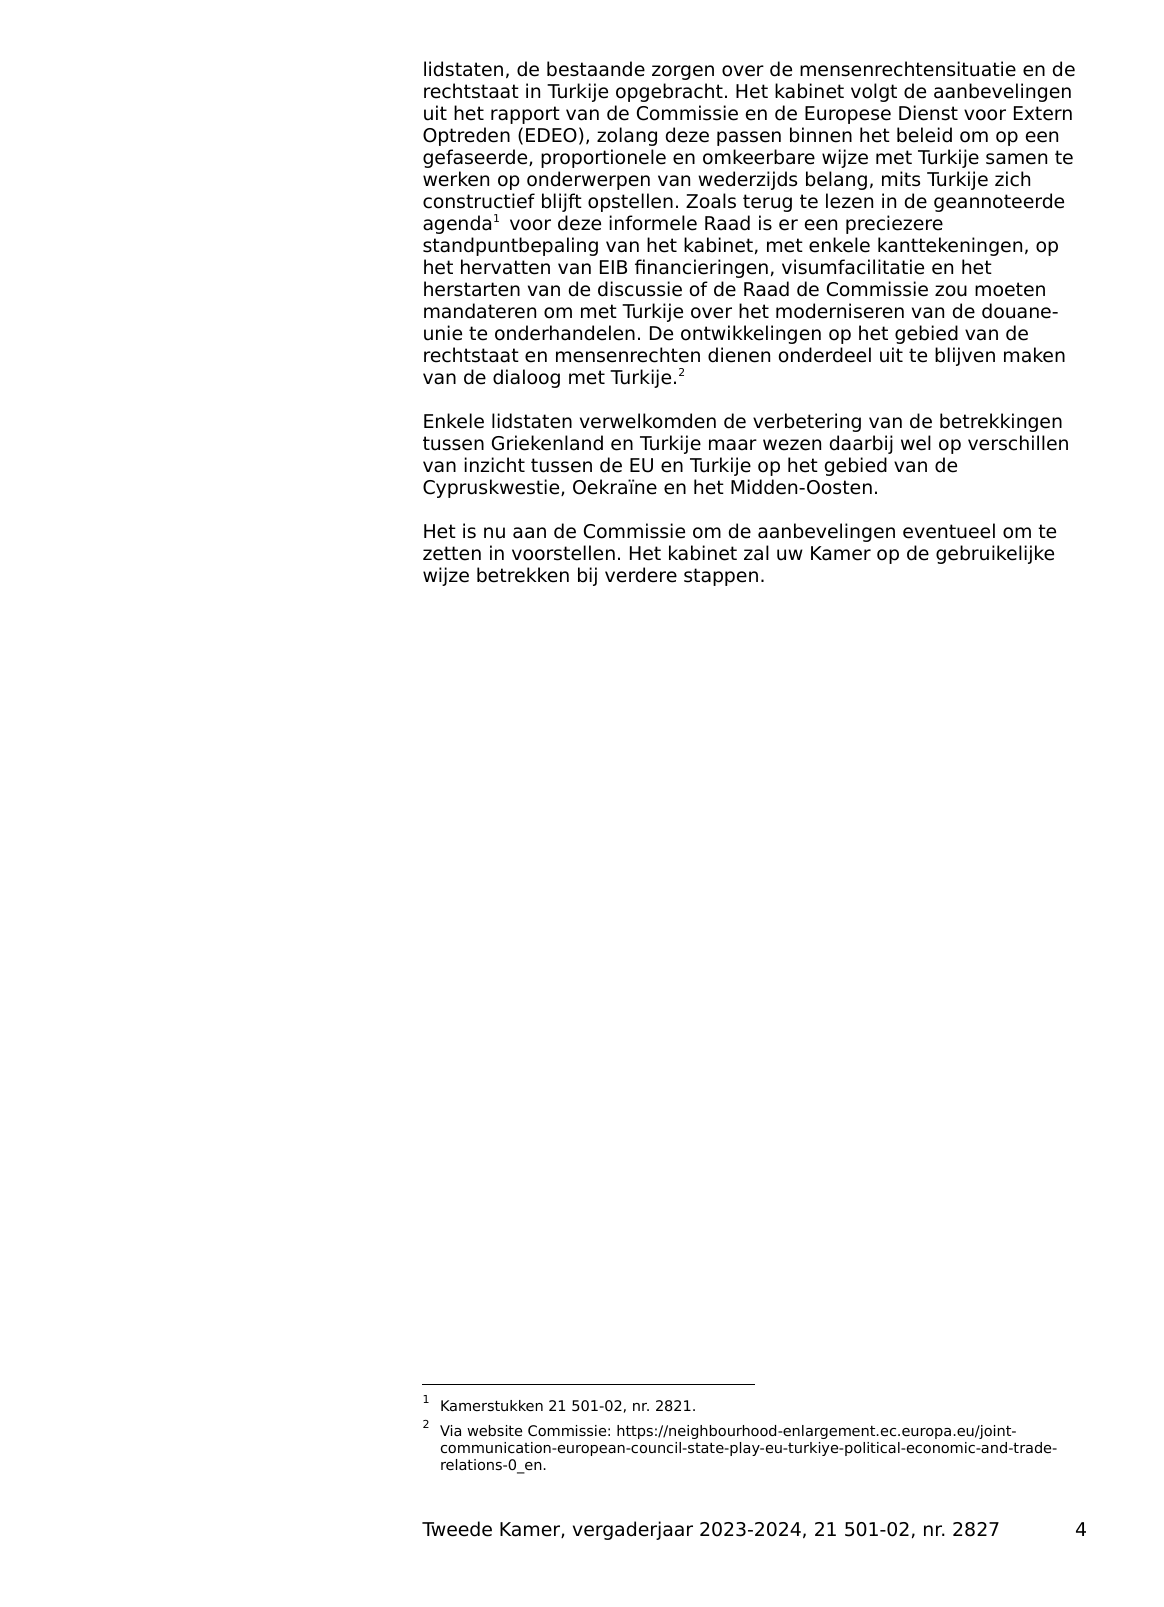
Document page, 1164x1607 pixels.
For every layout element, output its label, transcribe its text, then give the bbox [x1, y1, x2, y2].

text Kamerstukken 21 501-02, nr. 2821. [422, 1393, 1087, 1416]
text Via website Commissie: https://neighbourhood-enlargement.ec.europa.eu/joint-communication-european-council-state-play-eu-turkiye-political-economic-and-trade-relations-0_en. [422, 1418, 1087, 1474]
text lidstaten, de bestaande zorgen over de mensenrechtensituatie en de rechtstaat in Turkije opgebracht. Het kabinet volgt de aanbevelingen uit het rapport van de Commissie en de Europese Dienst voor Extern Optreden (EDEO), zolang deze passen binnen het beleid om op een gefaseerde, proportionele en omkeerbare wijze met Turkije samen te werken op onderwerpen van wederzijds belang, mits Turkije zich constructief blijft opstellen. Zoals terug te lezen in de geannoteerde agenda voor deze informele Raad is er een preciezere standpuntbepaling van het kabinet, met enkele kanttekeningen, op het hervatten van EIB financieringen, visumfacilitatie en het herstarten van de discussie of de Raad de Commissie zou moeten mandateren om met Turkije over het moderniseren van de douane-unie te onderhandelen. De ontwikkelingen op het gebied van de rechtstaat en mensenrechten dienen onderdeel uit te blijven maken van de dialoog met Turkije. [422, 59, 1087, 389]
text Enkele lidstaten verwelkomden de verbetering van de betrekkingen tussen Griekenland en Turkije maar wezen daarbij wel op verschillen van inzicht tussen de EU en Turkije op het gebied van de Cypruskwestie, Oekraïne en het Midden-Oosten. [422, 411, 1087, 499]
text Het is nu aan de Commissie om de aanbevelingen eventueel om te zetten in voorstellen. Het kabinet zal uw Kamer op de gebruikelijke wijze betrekken bij verdere stappen. [422, 521, 1087, 587]
